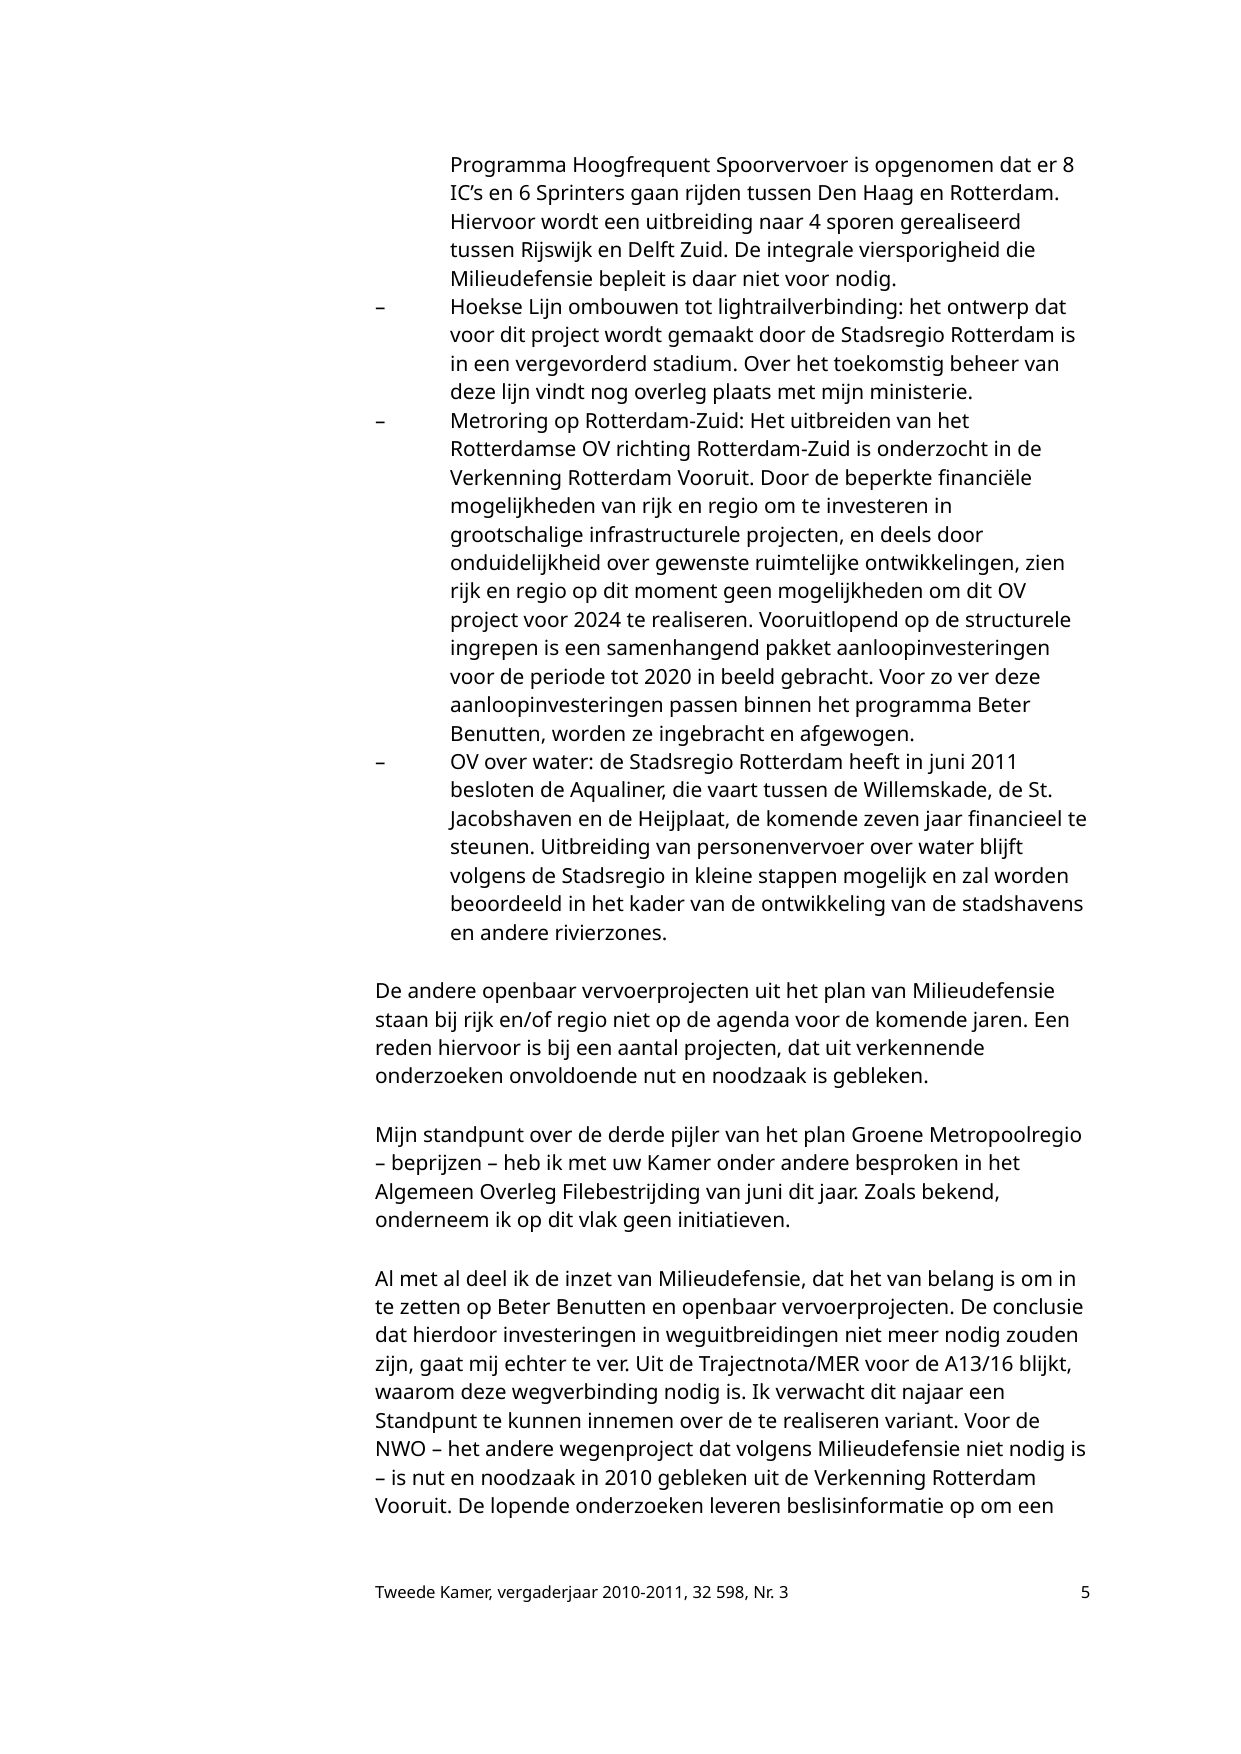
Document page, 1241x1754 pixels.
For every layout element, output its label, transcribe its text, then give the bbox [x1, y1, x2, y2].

list OV over water: de Stadsregio Rotterdam heeft in juni 2011 besloten de Aqualiner, die vaart tussen de Willemskade, de St. Jacobshaven en de Heijplaat, de komende zeven jaar financieel te steunen. Uitbreiding van personenvervoer over water blijft volgens de Stadsregio in kleine stappen mogelijk en zal worden beoordeeld in het kader van de ontwikkeling van de stadshavens en andere rivierzones. [375, 747, 1090, 946]
text Al met al deel ik de inzet van Milieudefensie, dat het van belang is om in te zetten op Beter Benutten en openbaar vervoerprojecten. De conclusie dat hierdoor investeringen in weguitbreidingen niet meer nodig zouden zijn, gaat mij echter te ver. Uit de Trajectnota/MER voor de A13/16 blijkt, waarom deze wegverbinding nodig is. Ik verwacht dit najaar een Standpunt te kunnen innemen over de te realiseren variant. Voor de NWO – het andere wegenproject dat volgens Milieudefensie niet nodig is – is nut en noodzaak in 2010 gebleken uit de Verkenning Rotterdam Vooruit. De lopende onderzoeken leveren beslisinformatie op om een [375, 1264, 1090, 1520]
list Hoekse Lijn ombouwen tot lightrailverbinding: het ontwerp dat voor dit project wordt gemaakt door de Stadsregio Rotterdam is in een vergevorderd stadium. Over het toekomstig beheer van deze lijn vindt nog overleg plaats met mijn ministerie. [375, 292, 1090, 406]
text Mijn standpunt over de derde pijler van het plan Groene Metropoolregio – beprijzen – heb ik met uw Kamer onder andere besproken in het Algemeen Overleg Filebestrijding van juni dit jaar. Zoals bekend, onderneem ik op dit vlak geen initiatieven. [375, 1120, 1090, 1234]
text De andere openbaar vervoerprojecten uit het plan van Milieudefensie staan bij rijk en/of regio niet op de agenda voor de komende jaren. Een reden hiervoor is bij een aantal projecten, dat uit verkennende onderzoeken onvoldoende nut en noodzaak is gebleken. [375, 976, 1090, 1090]
list Programma Hoogfrequent Spoorvervoer is opgenomen dat er 8 IC’s en 6 Sprinters gaan rijden tussen Den Haag en Rotterdam. Hiervoor wordt een uitbreiding naar 4 sporen gerealiseerd tussen Rijswijk en Delft Zuid. De integrale viersporigheid die Milieudefensie bepleit is daar niet voor nodig. [375, 150, 1090, 292]
list Metroring op Rotterdam-Zuid: Het uitbreiden van het Rotterdamse OV richting Rotterdam-Zuid is onderzocht in de Verkenning Rotterdam Vooruit. Door de beperkte financiële mogelijkheden van rijk en regio om te investeren in grootschalige infrastructurele projecten, en deels door onduidelijkheid over gewenste ruimtelijke ontwikkelingen, zien rijk en regio op dit moment geen mogelijkheden om dit OV project voor 2024 te realiseren. Vooruitlopend op de structurele ingrepen is een samenhangend pakket aanloopinvesteringen voor de periode tot 2020 in beeld gebracht. Voor zo ver deze aanloopinvesteringen passen binnen het programma Beter Benutten, worden ze ingebracht en afgewogen. [375, 406, 1090, 747]
